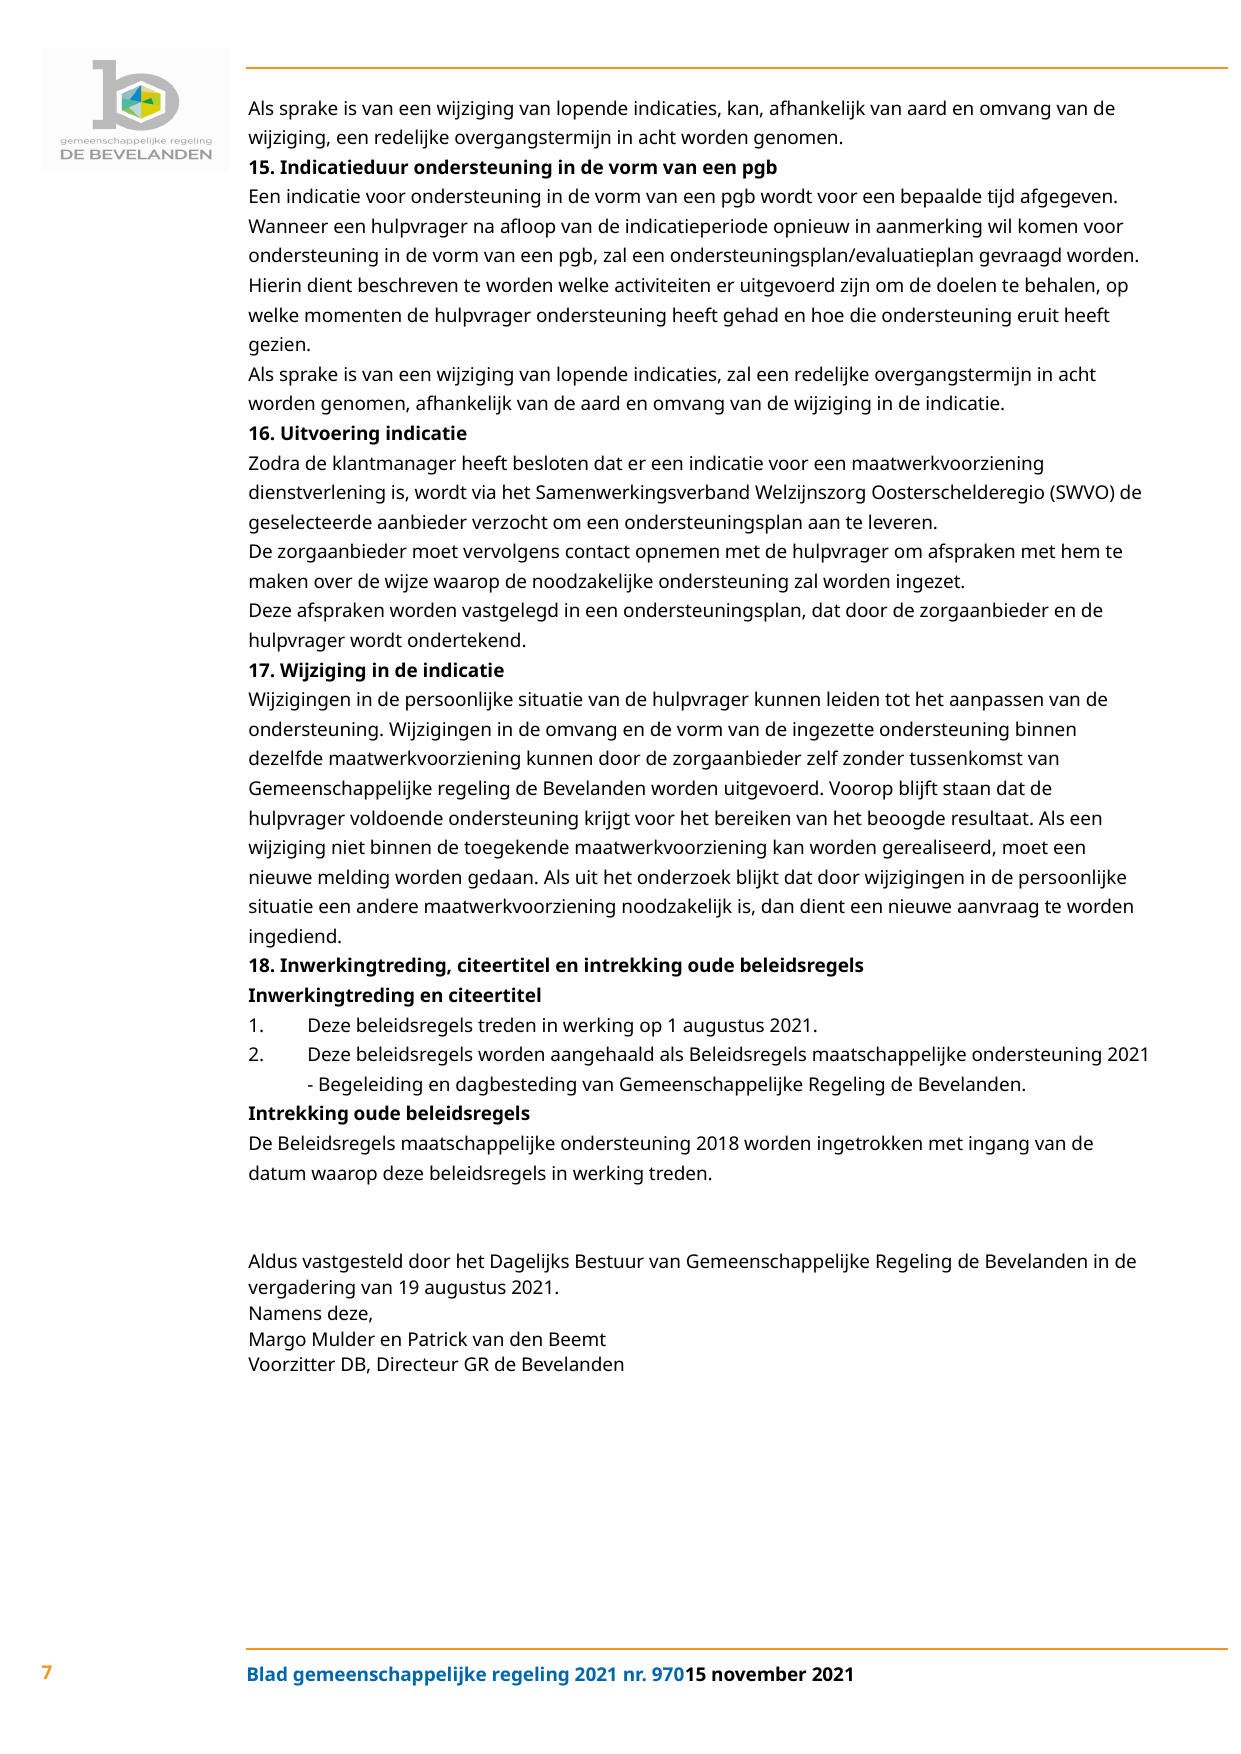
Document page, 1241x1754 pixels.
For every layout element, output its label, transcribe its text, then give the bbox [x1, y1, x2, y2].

text 16. Uitvoering indicatie [248, 420, 1152, 446]
text Als sprake is van een wijziging van lopende indicaties, kan, afhankelijk van aard en omvang van de wijziging, een redelijke overgangstermijn in acht worden genomen. [248, 95, 1152, 150]
text De Beleidsregels maatschappelijke ondersteuning 2018 worden ingetrokken met ingang van de datum waarop deze beleidsregels in werking treden. [248, 1130, 1152, 1186]
text 18. Inwerkingtreding, citeertitel en intrekking oude beleidsregels [248, 953, 1152, 978]
text Inwerkingtreding en citeertitel [248, 982, 1152, 1008]
text Zodra de klantmanager heeft besloten dat er een indicatie voor een maatwerkvoorziening dienstverlening is, wordt via het Samenwerkingsverband Welzijnszorg Oosterschelderegio (SWVO) de geselecteerde aanbieder verzocht om een ondersteuningsplan aan te leveren. [248, 450, 1152, 535]
text De zorgaanbieder moet vervolgens contact opnemen met de hulpvrager om afspraken met hem te maken over de wijze waarop de noodzakelijke ondersteuning zal worden ingezet. [248, 538, 1152, 594]
text Namens deze, [248, 1300, 1152, 1326]
text 17. Wijziging in de indicatie [248, 657, 1152, 683]
text 15. Indicatieduur ondersteuning in de vorm van een pgb [248, 154, 1152, 180]
text Margo Mulder en Patrick van den Beemt [248, 1326, 1152, 1351]
list Deze beleidsregels worden aangehaald als Beleidsregels maatschappelijke ondersteuning 2021 - Begeleiding en dagbesteding van Gemeenschappelijke Regeling de Bevelanden. [248, 1041, 1152, 1097]
picture [41, 47, 231, 172]
text Een indicatie voor ondersteuning in de vorm van een pgb wordt voor een bepaalde tijd afgegeven. Wanneer een hulpvrager na afloop van de indicatieperiode opnieuw in aanmerking wil komen voor ondersteuning in de vorm van een pgb, zal een ondersteuningsplan/evaluatieplan gevraagd worden. Hierin dient beschreven te worden welke activiteiten er uitgevoerd zijn om de doelen te behalen, op welke momenten de hulpvrager ondersteuning heeft gehad en hoe die ondersteuning eruit heeft gezien. [248, 183, 1152, 357]
text Aldus vastgesteld door het Dagelijks Bestuur van Gemeenschappelijke Regeling de Bevelanden in de vergadering van 19 augustus 2021. [248, 1248, 1152, 1300]
text Voorzitter DB, Directeur GR de Bevelanden [248, 1351, 1152, 1377]
text Deze afspraken worden vastgelegd in een ondersteuningsplan, dat door de zorgaanbieder en de hulpvrager wordt ondertekend. [248, 598, 1152, 653]
text Wijzigingen in de persoonlijke situatie van de hulpvrager kunnen leiden tot het aanpassen van de ondersteuning. Wijzigingen in de omvang en de vorm van de ingezette ondersteuning binnen dezelfde maatwerkvoorziening kunnen door de zorgaanbieder zelf zonder tussenkomst van Gemeenschappelijke regeling de Bevelanden worden uitgevoerd. Voorop blijft staan dat de hulpvrager voldoende ondersteuning krijgt voor het bereiken van het beoogde resultaat. Als een wijziging niet binnen de toegekende maatwerkvoorziening kan worden gerealiseerd, moet een nieuwe melding worden gedaan. Als uit het onderzoek blijkt dat door wijzigingen in de persoonlijke situatie een andere maatwerkvoorziening noodzakelijk is, dan dient een nieuwe aanvraag te worden ingediend. [248, 686, 1152, 949]
text Als sprake is van een wijziging van lopende indicaties, zal een redelijke overgangstermijn in acht worden genomen, afhankelijk van de aard en omvang van de wijziging in de indicatie. [248, 361, 1152, 416]
list Deze beleidsregels treden in werking op 1 augustus 2021. [248, 1012, 1152, 1038]
text Intrekking oude beleidsregels [248, 1101, 1152, 1126]
